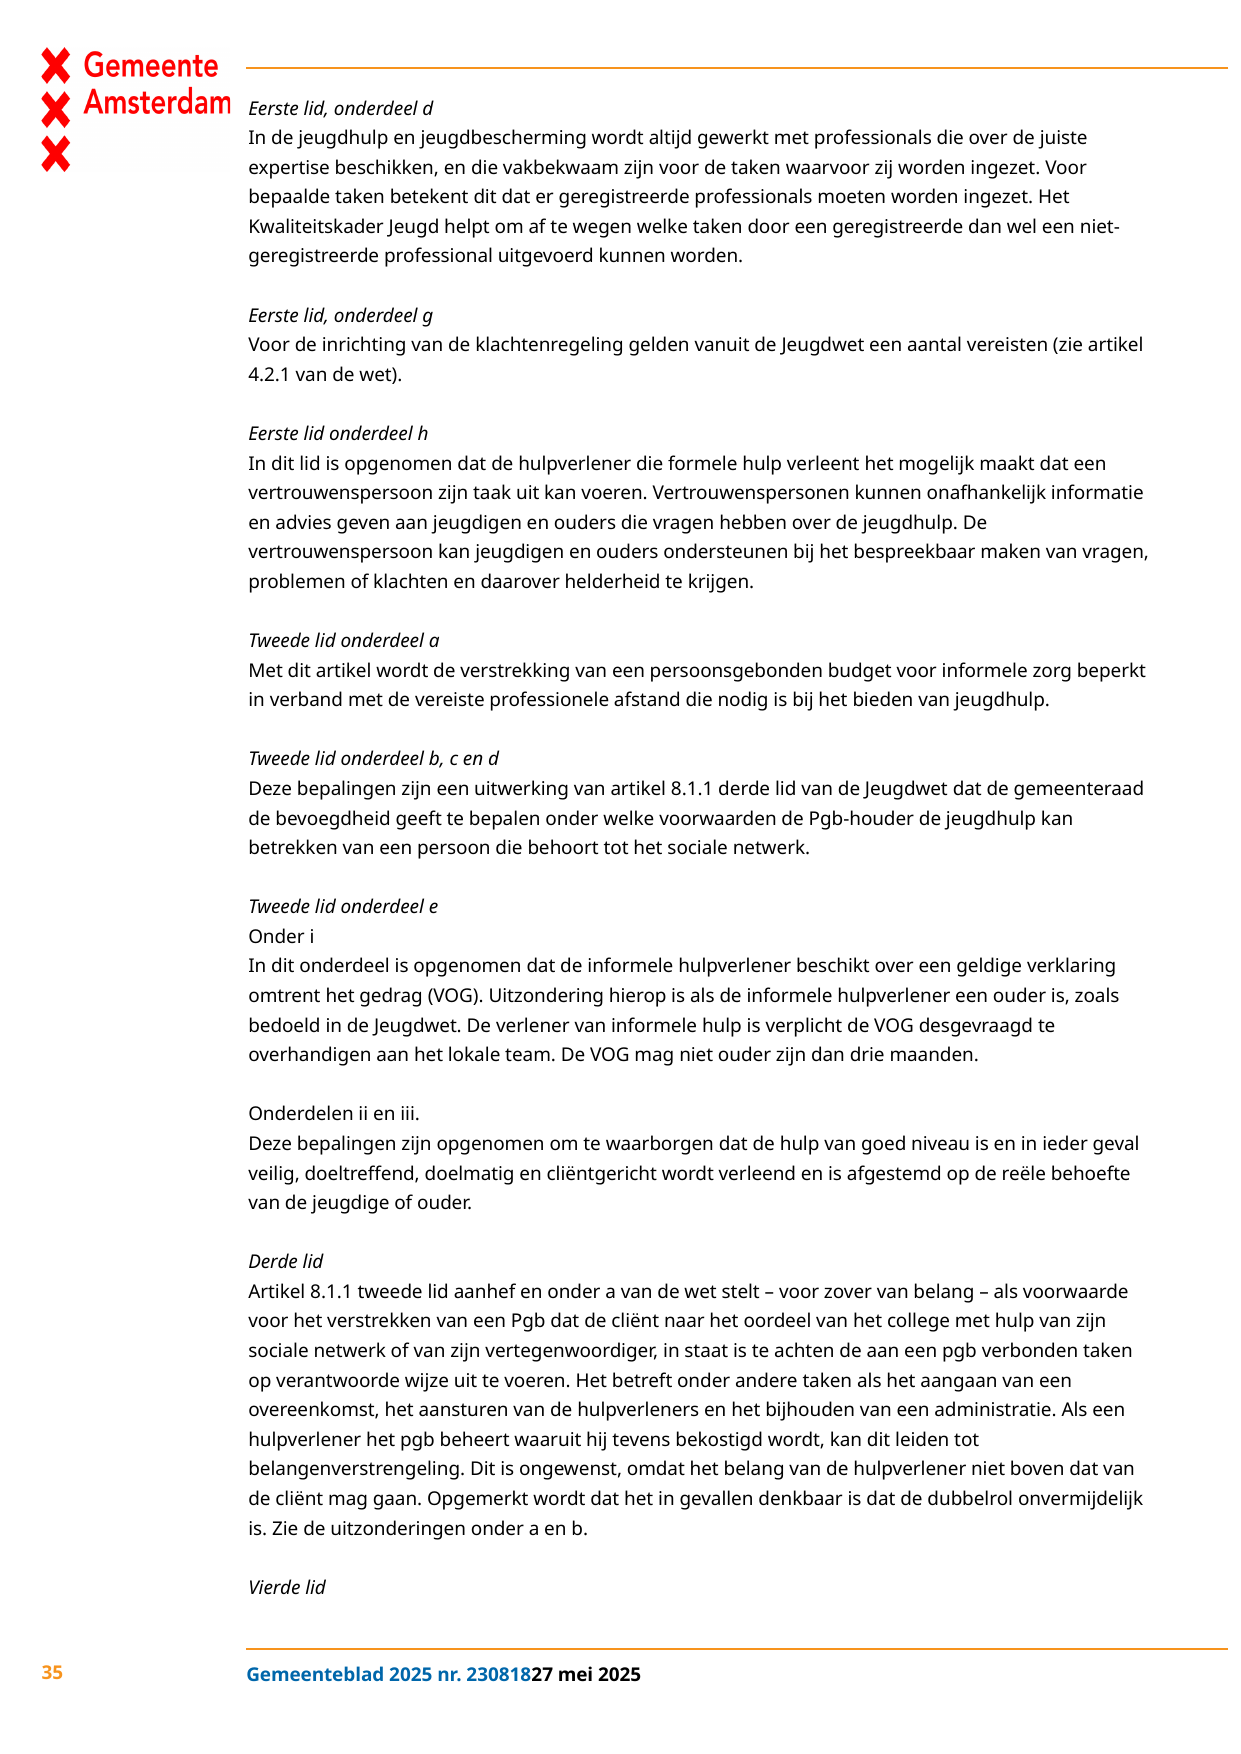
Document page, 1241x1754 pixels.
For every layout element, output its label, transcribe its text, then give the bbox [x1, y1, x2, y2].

text Tweede lid onderdeel b, c en d [248, 746, 1152, 771]
text In dit onderdeel is opgenomen dat de informele hulpverlener beschikt over een geldige verklaring omtrent het gedrag (VOG). Uitzondering hierop is als de informele hulpverlener een ouder is, zoals bedoeld in de Jeugdwet. De verlener van informele hulp is verplicht de VOG desgevraagd te overhandigen aan het lokale team. De VOG mag niet ouder zijn dan drie maanden. [248, 953, 1152, 1067]
text Onder i [248, 923, 1152, 949]
text Met dit artikel wordt de verstrekking van een persoonsgebonden budget voor informele zorg beperkt in verband met de vereiste professionele afstand die nodig is bij het bieden van jeugdhulp. [248, 657, 1152, 712]
text Derde lid [248, 1248, 1152, 1274]
text Artikel 8.1.1 tweede lid aanhef en onder a van de wet stelt – voor zover van belang – als voorwaarde voor het verstrekken van een Pgb dat de cliënt naar het oordeel van het college met hulp van zijn sociale netwerk of van zijn vertegenwoordiger, in staat is te achten de aan een pgb verbonden taken op verantwoorde wijze uit te voeren. Het betreft onder andere taken als het aangaan van een overeenkomst, het aansturen van de hulpverleners en het bijhouden van een administratie. Als een hulpverlener het pgb beheert waaruit hij tevens bekostigd wordt, kan dit leiden tot belangenverstrengeling. Dit is ongewenst, omdat het belang van de hulpverlener niet boven dat van de cliënt mag gaan. Opgemerkt wordt dat het in gevallen denkbaar is dat de dubbelrol onvermijdelijk is. Zie de uitzonderingen onder a en b. [248, 1278, 1152, 1541]
text Voor de inrichting van de klachtenregeling gelden vanuit de Jeugdwet een aantal vereisten (zie artikel 4.2.1 van de wet). [248, 331, 1152, 387]
text Onderdelen ii en iii. [248, 1101, 1152, 1126]
text Deze bepalingen zijn opgenomen om te waarborgen dat de hulp van goed niveau is en in ieder geval veilig, doeltreffend, doelmatig en cliëntgericht wordt verleend en is afgestemd op de reële behoefte van de jeugdige of ouder. [248, 1130, 1152, 1215]
picture [41, 47, 231, 172]
text Tweede lid onderdeel e [248, 893, 1152, 919]
text In de jeugdhulp en jeugdbescherming wordt altijd gewerkt met professionals die over de juiste expertise beschikken, en die vakbekwaam zijn voor de taken waarvoor zij worden ingezet. Voor bepaalde taken betekent dit dat er geregistreerde professionals moeten worden ingezet. Het Kwaliteitskader Jeugd helpt om af te wegen welke taken door een geregistreerde dan wel een niet-geregistreerde professional uitgevoerd kunnen worden. [248, 124, 1152, 268]
text Deze bepalingen zijn een uitwerking van artikel 8.1.1 derde lid van de Jeugdwet dat de gemeenteraad de bevoegdheid geeft te bepalen onder welke voorwaarden de Pgb-houder de jeugdhulp kan betrekken van een persoon die behoort tot het sociale netwerk. [248, 775, 1152, 860]
text Eerste lid, onderdeel g [248, 302, 1152, 328]
text In dit lid is opgenomen dat de hulpverlener die formele hulp verleent het mogelijk maakt dat een vertrouwenspersoon zijn taak uit kan voeren. Vertrouwenspersonen kunnen onafhankelijk informatie en advies geven aan jeugdigen en ouders die vragen hebben over de jeugdhulp. De vertrouwenspersoon kan jeugdigen en ouders ondersteunen bij het bespreekbaar maken van vragen, problemen of klachten en daarover helderheid te krijgen. [248, 450, 1152, 594]
text Eerste lid, onderdeel d [248, 95, 1152, 121]
text Vierde lid [248, 1574, 1152, 1600]
text Tweede lid onderdeel a [248, 627, 1152, 653]
text Eerste lid onderdeel h [248, 420, 1152, 446]
